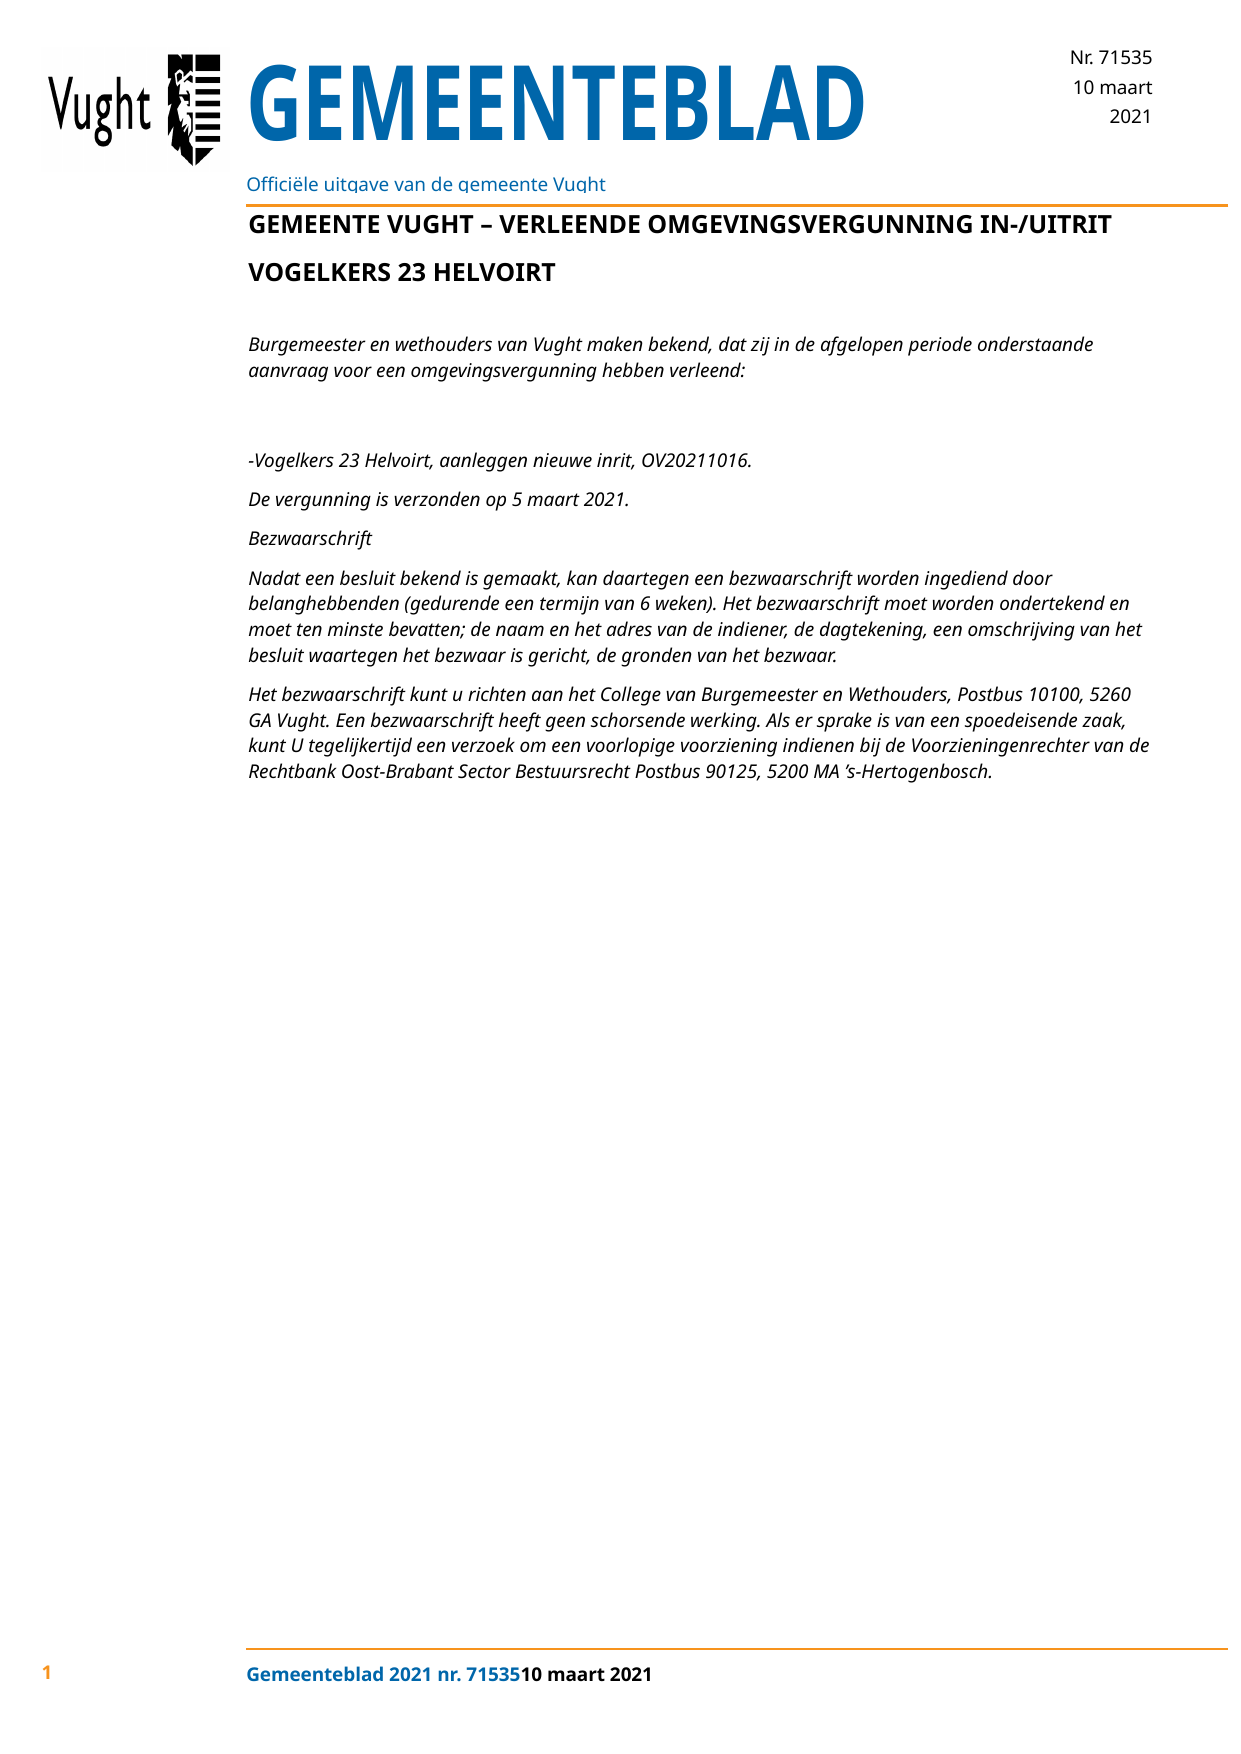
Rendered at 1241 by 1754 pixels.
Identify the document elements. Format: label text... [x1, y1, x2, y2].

text De vergunning is verzonden op 5 maart 2021. [248, 486, 1152, 512]
text Burgemeester en wethouders van Vught maken bekend, dat zij in de afgelopen periode onderstaande aanvraag voor een omgevingsvergunning hebben verleend: [248, 331, 1152, 383]
text GEMEENTE VUGHT – VERLEENDE OMGEVINGSVERGUNNING IN-/UITRIT VOGELKERS 23 HELVOIRT [248, 207, 1152, 288]
text Nadat een besluit bekend is gemaakt, kan daartegen een bezwaarschrift worden ingediend door belanghebbenden (gedurende een termijn van 6 weken). Het bezwaarschrift moet worden ondertekend en moet ten minste bevatten; de naam en het adres van de indiener, de dagtekening, een omschrijving van het besluit waartegen het bezwaar is gericht, de gronden van het bezwaar. [248, 565, 1152, 668]
picture [41, 47, 231, 172]
text Bezwaarschrift [248, 525, 1152, 551]
text Het bezwaarschrift kunt u richten aan het College van Burgemeester en Wethouders, Postbus 10100, 5260 GA Vught. Een bezwaarschrift heeft geen schorsende werking. Als er sprake is van een spoedeisende zaak, kunt U tegelijkertijd een verzoek om een voorlopige voorziening indienen bij de Voorzieningenrechter van de Rechtbank Oost-Brabant Sector Bestuursrecht Postbus 90125, 5200 MA ’s-Hertogenbosch. [248, 681, 1152, 784]
text -Vogelkers 23 Helvoirt, aanleggen nieuwe inrit, OV20211016. [248, 447, 1152, 473]
